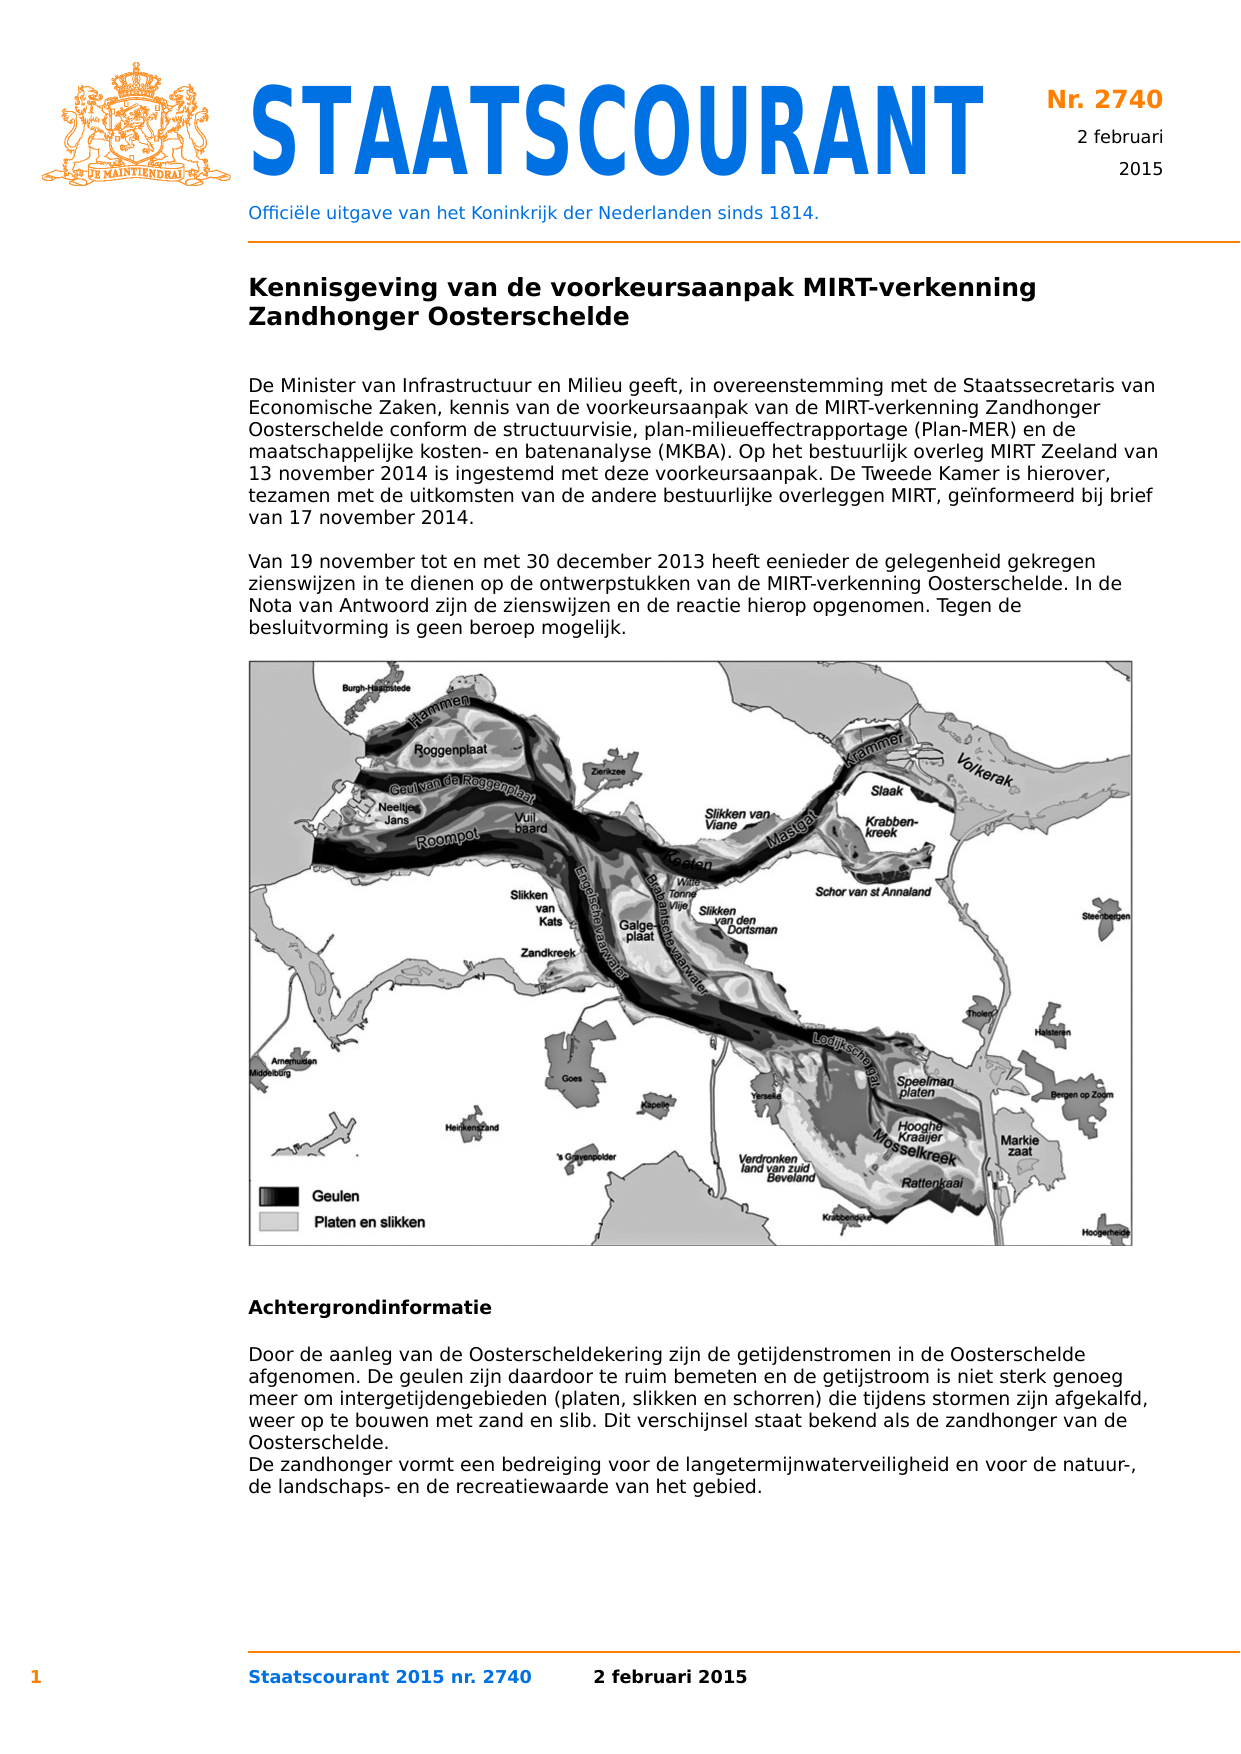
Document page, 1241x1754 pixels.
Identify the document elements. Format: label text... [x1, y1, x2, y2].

text De zandhonger vormt een bedreiging voor de langetermijnwaterveiligheid en voor de natuur-, de landschaps- en de recreatiewaarde van het gebied. [248, 1454, 1163, 1498]
table_cell 2 februari [998, 121, 1240, 153]
table_cell 2015 [998, 153, 1240, 203]
table_cell Officiële uitgave van het Koninkrijk der Nederlanden sinds 1814. [248, 203, 1240, 241]
subtitle Achtergrondinformatie [248, 1297, 1163, 1319]
picture [41, 62, 231, 186]
subtitle Kennisgeving van de voorkeursaanpak MIRT-verkenning Zandhonger Oosterschelde [248, 273, 1163, 331]
text Door de aanleg van de Oosterscheldekering zijn de getijdenstromen in de Oosterschelde afgenomen. De geulen zijn daardoor te ruim bemeten en de getijstroom is niet sterk genoeg meer om intergetijdengebieden (platen, slikken en schorren) die tijdens stormen zijn afgekalfd, weer op te bouwen met zand en slib. Dit verschijnsel staat bekend als de zandhonger van de Oosterschelde. [248, 1344, 1163, 1454]
text De Minister van Infrastructuur en Milieu geeft, in overeenstemming met de Staatssecretaris van Economische Zaken, kennis van de voorkeursaanpak van de MIRT-verkenning Zandhonger Oosterschelde conform de structuurvisie, plan-milieueffectrapportage (Plan-MER) en de maatschappelijke kosten- en batenanalyse (MKBA). Op het bestuurlijk overleg MIRT Zeeland van 13 november 2014 is ingestemd met deze voorkeursaanpak. De Tweede Kamer is hierover, tezamen met de uitkomsten van de andere bestuurlijke overleggen MIRT, geïnformeerd bij brief van 17 november 2014. [248, 375, 1163, 529]
picture [248, 660, 1134, 1246]
table_header STAATSCOURANT [248, 62, 998, 203]
table_header [25, 62, 248, 241]
text Van 19 november tot en met 30 december 2013 heeft eenieder de gelegenheid gekregen zienswijzen in te dienen op de ontwerpstukken van de MIRT-verkenning Oosterschelde. In de Nota van Antwoord zijn de zienswijzen en de reactie hierop opgenomen. Tegen de besluitvorming is geen beroep mogelijk. [248, 551, 1163, 639]
table_header Nr. 2740 [998, 62, 1240, 121]
